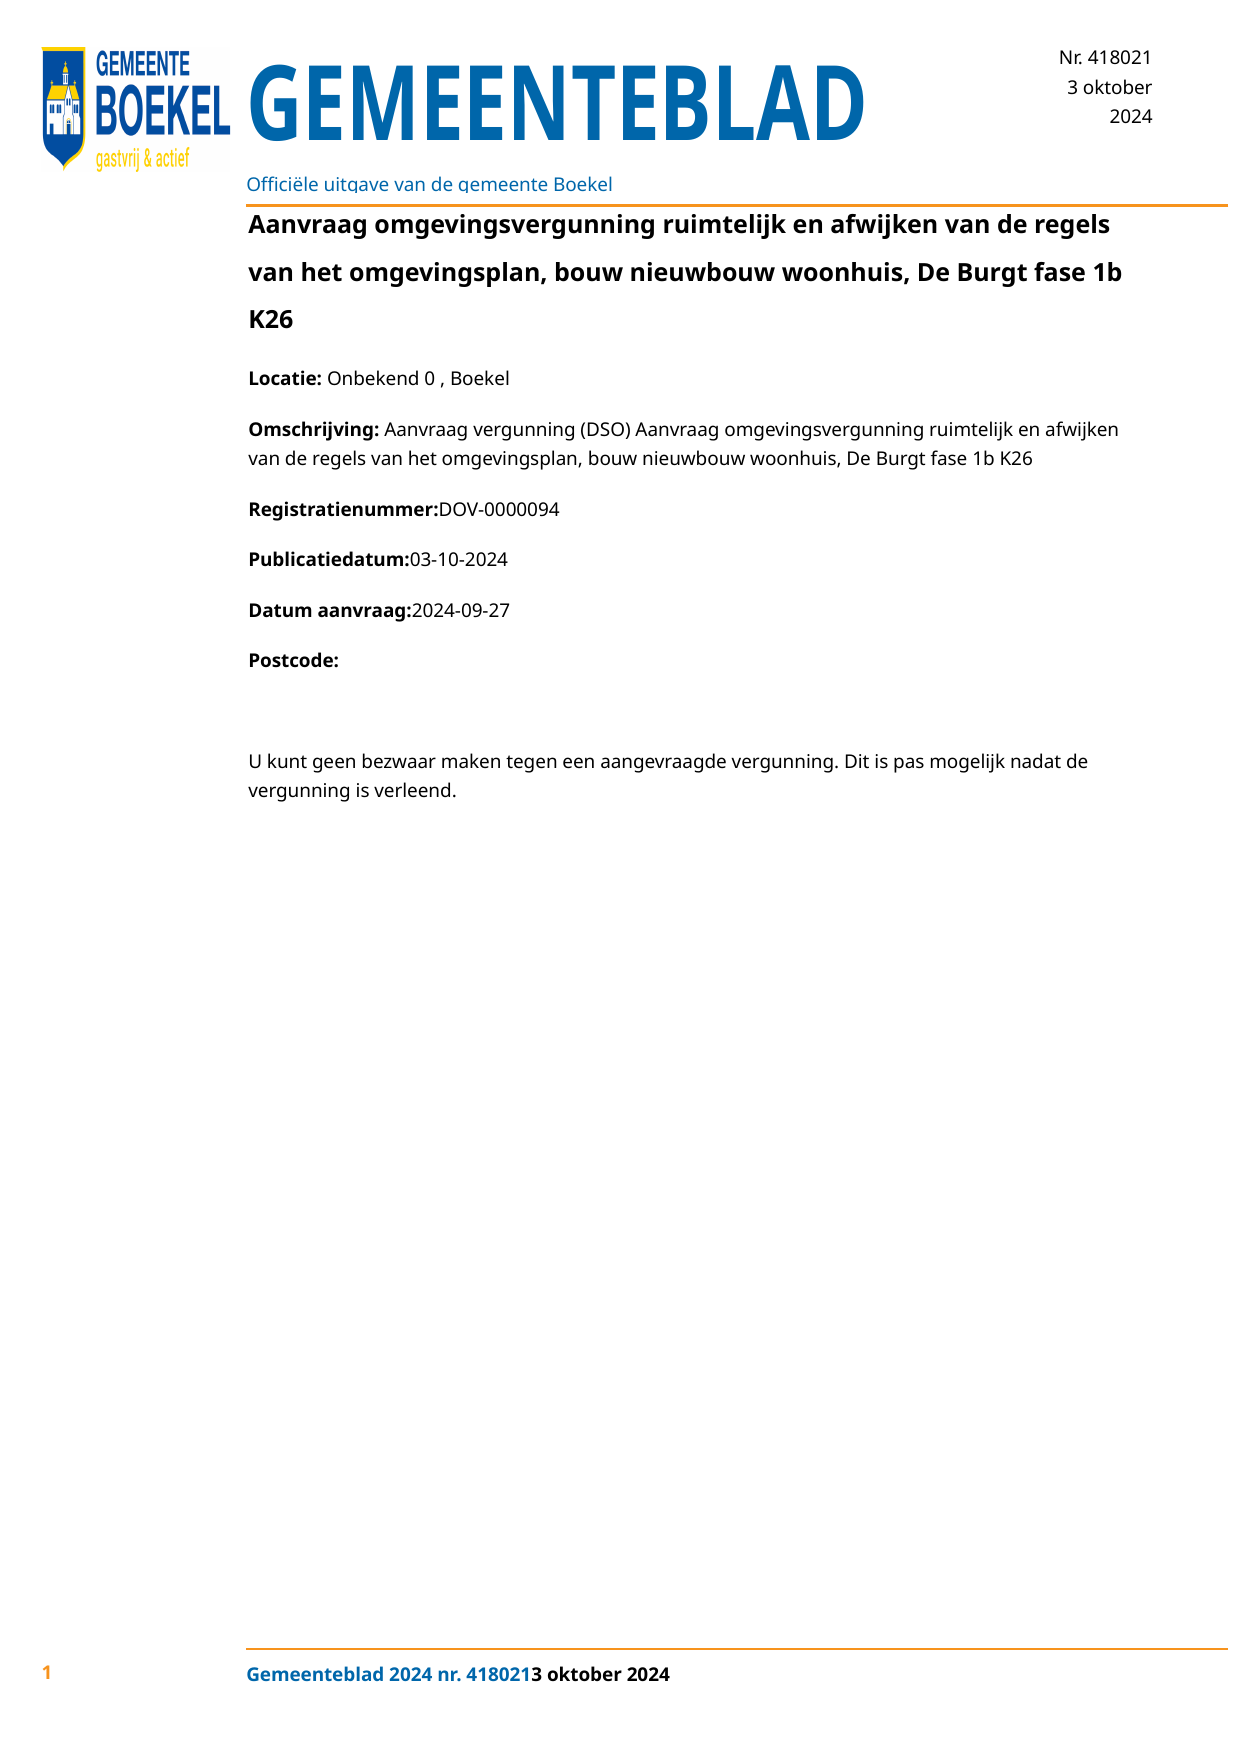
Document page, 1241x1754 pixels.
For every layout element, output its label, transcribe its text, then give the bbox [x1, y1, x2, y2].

text U kunt geen bezwaar maken tegen een aangevraagde vergunning. Dit is pas mogelijk nadat de vergunning is verleend. [248, 748, 1152, 803]
text Datum aanvraag:2024-09-27 [248, 597, 1152, 622]
text Postcode: [248, 647, 1152, 673]
text Publicatiedatum:03-10-2024 [248, 546, 1152, 572]
text Locatie: Onbekend 0 , Boekel [248, 366, 1152, 391]
picture [41, 47, 231, 172]
text Registratienummer:DOV-0000094 [248, 496, 1152, 522]
text Omschrijving: Aanvraag vergunning (DSO) Aanvraag omgevingsvergunning ruimtelijk en afwijken van de regels van het omgevingsplan, bouw nieuwbouw woonhuis, De Burgt fase 1b K26 [248, 416, 1152, 471]
text Aanvraag omgevingsvergunning ruimtelijk en afwijken van de regels van het omgevingsplan, bouw nieuwbouw woonhuis, De Burgt fase 1b K26 [248, 207, 1152, 336]
